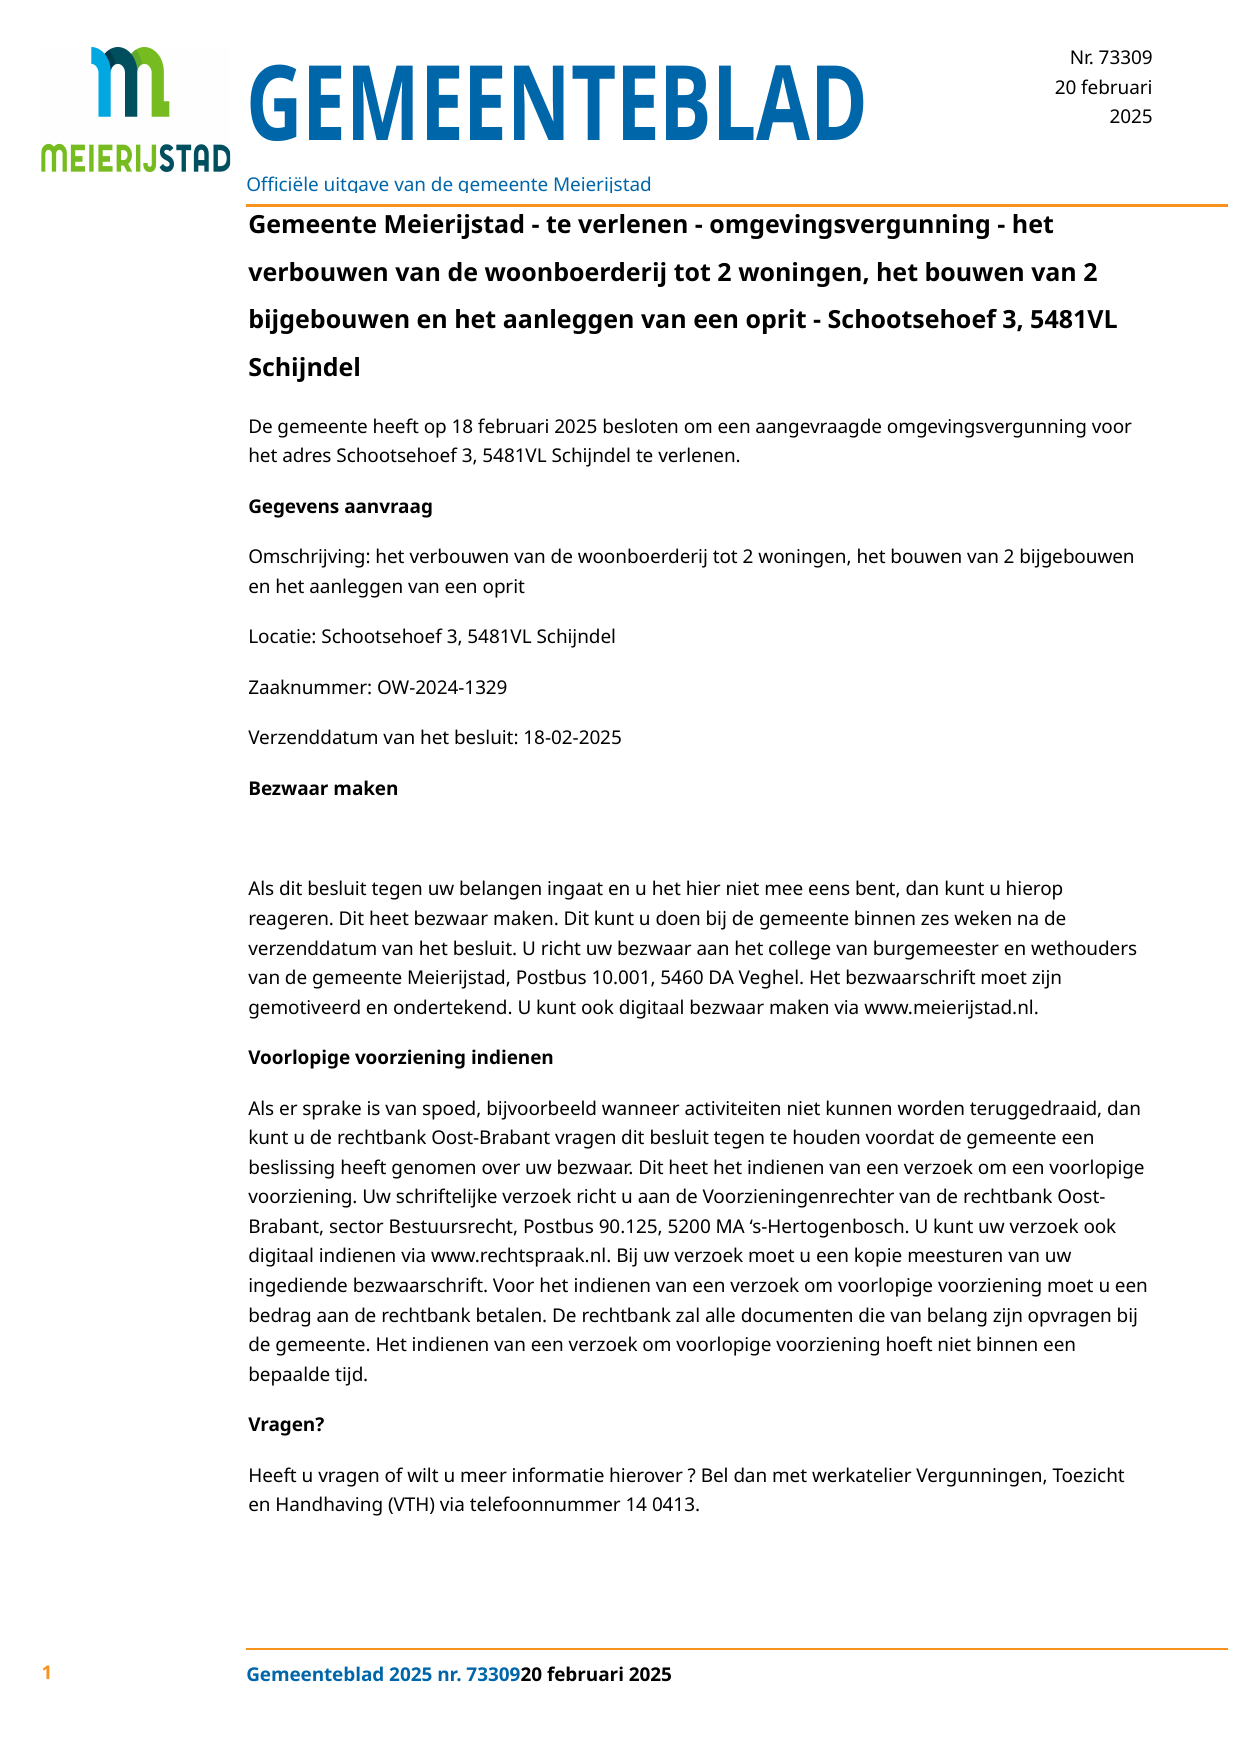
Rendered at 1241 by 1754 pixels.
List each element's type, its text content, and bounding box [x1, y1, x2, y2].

text Voorlopige voorziening indienen [248, 1044, 1152, 1070]
text Zaaknummer: OW-2024-1329 [248, 674, 1152, 700]
text Gemeente Meierijstad - te verlenen - omgevingsvergunning - het verbouwen van de woonboerderij tot 2 woningen, het bouwen van 2 bijgebouwen en het aanleggen van een oprit - Schootsehoef 3, 5481VL Schijndel [248, 207, 1152, 384]
text Bezwaar maken [248, 775, 1152, 801]
text Gegevens aanvraag [248, 493, 1152, 519]
text Locatie: Schootsehoef 3, 5481VL Schijndel [248, 623, 1152, 649]
text Omschrijving: het verbouwen van de woonboerderij tot 2 woningen, het bouwen van 2 bijgebouwen en het aanleggen van een oprit [248, 543, 1152, 599]
text Vragen? [248, 1411, 1152, 1437]
text Heeft u vragen of wilt u meer informatie hierover ? Bel dan met werkatelier Vergunningen, Toezicht en Handhaving (VTH) via telefoonnummer 14 0413. [248, 1462, 1152, 1517]
text Verzenddatum van het besluit: 18-02-2025 [248, 724, 1152, 750]
text Als er sprake is van spoed, bijvoorbeeld wanneer activiteiten niet kunnen worden teruggedraaid, dan kunt u de rechtbank Oost-Brabant vragen dit besluit tegen te houden voordat de gemeente een beslissing heeft genomen over uw bezwaar. Dit heet het indienen van een verzoek om een voorlopige voorziening. Uw schriftelijke verzoek richt u aan de Voorzieningenrechter van de rechtbank Oost-Brabant, sector Bestuursrecht, Postbus 90.125, 5200 MA ‘s-Hertogenbosch. U kunt uw verzoek ook digitaal indienen via www.rechtspraak.nl. Bij uw verzoek moet u een kopie meesturen van uw ingediende bezwaarschrift. Voor het indienen van een verzoek om voorlopige voorziening moet u een bedrag aan de rechtbank betalen. De rechtbank zal alle documenten die van belang zijn opvragen bij de gemeente. Het indienen van een verzoek om voorlopige voorziening hoeft niet binnen een bepaalde tijd. [248, 1095, 1152, 1387]
picture [41, 47, 231, 172]
text De gemeente heeft op 18 februari 2025 besloten om een aangevraagde omgevingsvergunning voor het adres Schootsehoef 3, 5481VL Schijndel te verlenen. [248, 413, 1152, 468]
text Als dit besluit tegen uw belangen ingaat en u het hier niet mee eens bent, dan kunt u hierop reageren. Dit heet bezwaar maken. Dit kunt u doen bij de gemeente binnen zes weken na de verzenddatum van het besluit. U richt uw bezwaar aan het college van burgemeester en wethouders van de gemeente Meierijstad, Postbus 10.001, 5460 DA Veghel. Het bezwaarschrift moet zijn gemotiveerd en ondertekend. U kunt ook digitaal bezwaar maken via www.meierijstad.nl. [248, 876, 1152, 1020]
